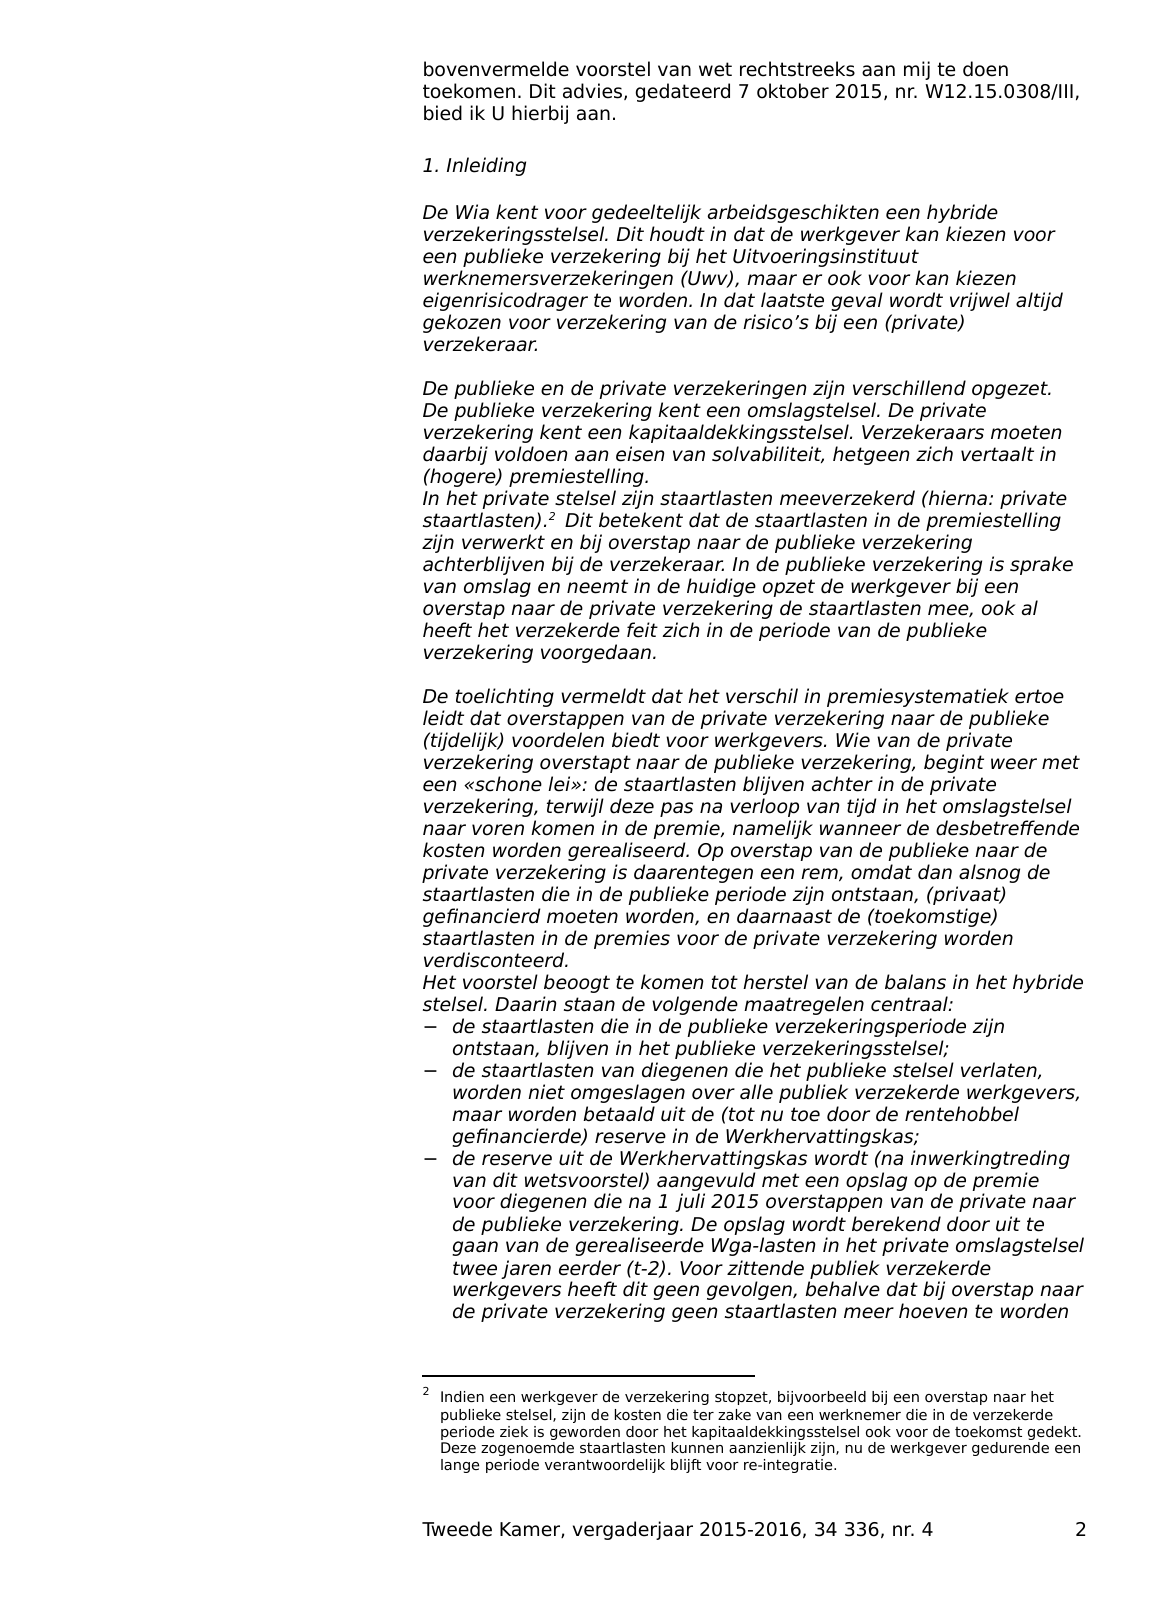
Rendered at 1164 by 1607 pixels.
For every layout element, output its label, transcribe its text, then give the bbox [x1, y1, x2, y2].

subtitle 1. Inleiding [422, 155, 1087, 177]
text Het voorstel beoogt te komen tot herstel van de balans in het hybride stelsel. Daarin staan de volgende maatregelen centraal: [422, 972, 1087, 1016]
text De Wia kent voor gedeeltelijk arbeidsgeschikten een hybride verzekeringsstelsel. Dit houdt in dat de werkgever kan kiezen voor een publieke verzekering bij het Uitvoeringsinstituut werknemersverzekeringen (Uwv), maar er ook voor kan kiezen eigenrisicodrager te worden. In dat laatste geval wordt vrijwel altijd gekozen voor verzekering van de risico’s bij een (private) verzekeraar. [422, 202, 1087, 356]
text − de staartlasten die in de publieke verzekeringsperiode zijn ontstaan, blijven in het publieke verzekeringsstelsel; [422, 1016, 1087, 1059]
text De publieke en de private verzekeringen zijn verschillend opgezet. De publieke verzekering kent een omslagstelsel. De private verzekering kent een kapitaaldekkingsstelsel. Verzekeraars moeten daarbij voldoen aan eisen van solvabiliteit, hetgeen zich vertaalt in (hogere) premiestelling. [422, 378, 1087, 488]
text − de staartlasten van diegenen die het publieke stelsel verlaten, worden niet omgeslagen over alle publiek verzekerde werkgevers, maar worden betaald uit de (tot nu toe door de rentehobbel gefinancierde) reserve in de Werkhervattingskas; [422, 1059, 1087, 1147]
text bovenvermelde voorstel van wet rechtstreeks aan mij te doen toekomen. Dit advies, gedateerd 7 oktober 2015, nr. W12.15.0308/III, bied ik U hierbij aan. [422, 59, 1087, 125]
text De toelichting vermeldt dat het verschil in premiesystematiek ertoe leidt dat overstappen van de private verzekering naar de publieke (tijdelijk) voordelen biedt voor werkgevers. Wie van de private verzekering overstapt naar de publieke verzekering, begint weer met een «schone lei»: de staartlasten blijven achter in de private verzekering, terwijl deze pas na verloop van tijd in het omslagstelsel naar voren komen in de premie, namelijk wanneer de desbetreffende kosten worden gerealiseerd. Op overstap van de publieke naar de private verzekering is daarentegen een rem, omdat dan alsnog de staartlasten die in de publieke periode zijn ontstaan, (privaat) gefinancierd moeten worden, en daarnaast de (toekomstige) staartlasten in de premies voor de private verzekering worden verdisconteerd. [422, 686, 1087, 972]
text In het private stelsel zijn staartlasten meeverzekerd (hierna: private staartlasten). Dit betekent dat de staartlasten in de premiestelling zijn verwerkt en bij overstap naar de publieke verzekering achterblijven bij de verzekeraar. In de publieke verzekering is sprake van omslag en neemt in de huidige opzet de werkgever bij een overstap naar de private verzekering de staartlasten mee, ook al heeft het verzekerde feit zich in de periode van de publieke verzekering voorgedaan. [422, 488, 1087, 664]
text Indien een werkgever de verzekering stopzet, bijvoorbeeld bij een overstap naar het publieke stelsel, zijn de kosten die ter zake van een werknemer die in de verzekerde periode ziek is geworden door het kapitaaldekkingsstelsel ook voor de toekomst gedekt. Deze zogenoemde staartlasten kunnen aanzienlijk zijn, nu de werkgever gedurende een lange periode verantwoordelijk blijft voor re-integratie. [422, 1385, 1087, 1474]
text − de reserve uit de Werkhervattingskas wordt (na inwerkingtreding van dit wetsvoorstel) aangevuld met een opslag op de premie voor diegenen die na 1 juli 2015 overstappen van de private naar de publieke verzekering. De opslag wordt berekend door uit te gaan van de gerealiseerde Wga-lasten in het private omslagstelsel twee jaren eerder (t-2). Voor zittende publiek verzekerde werkgevers heeft dit geen gevolgen, behalve dat bij overstap naar de private verzekering geen staartlasten meer hoeven te worden [422, 1147, 1087, 1323]
